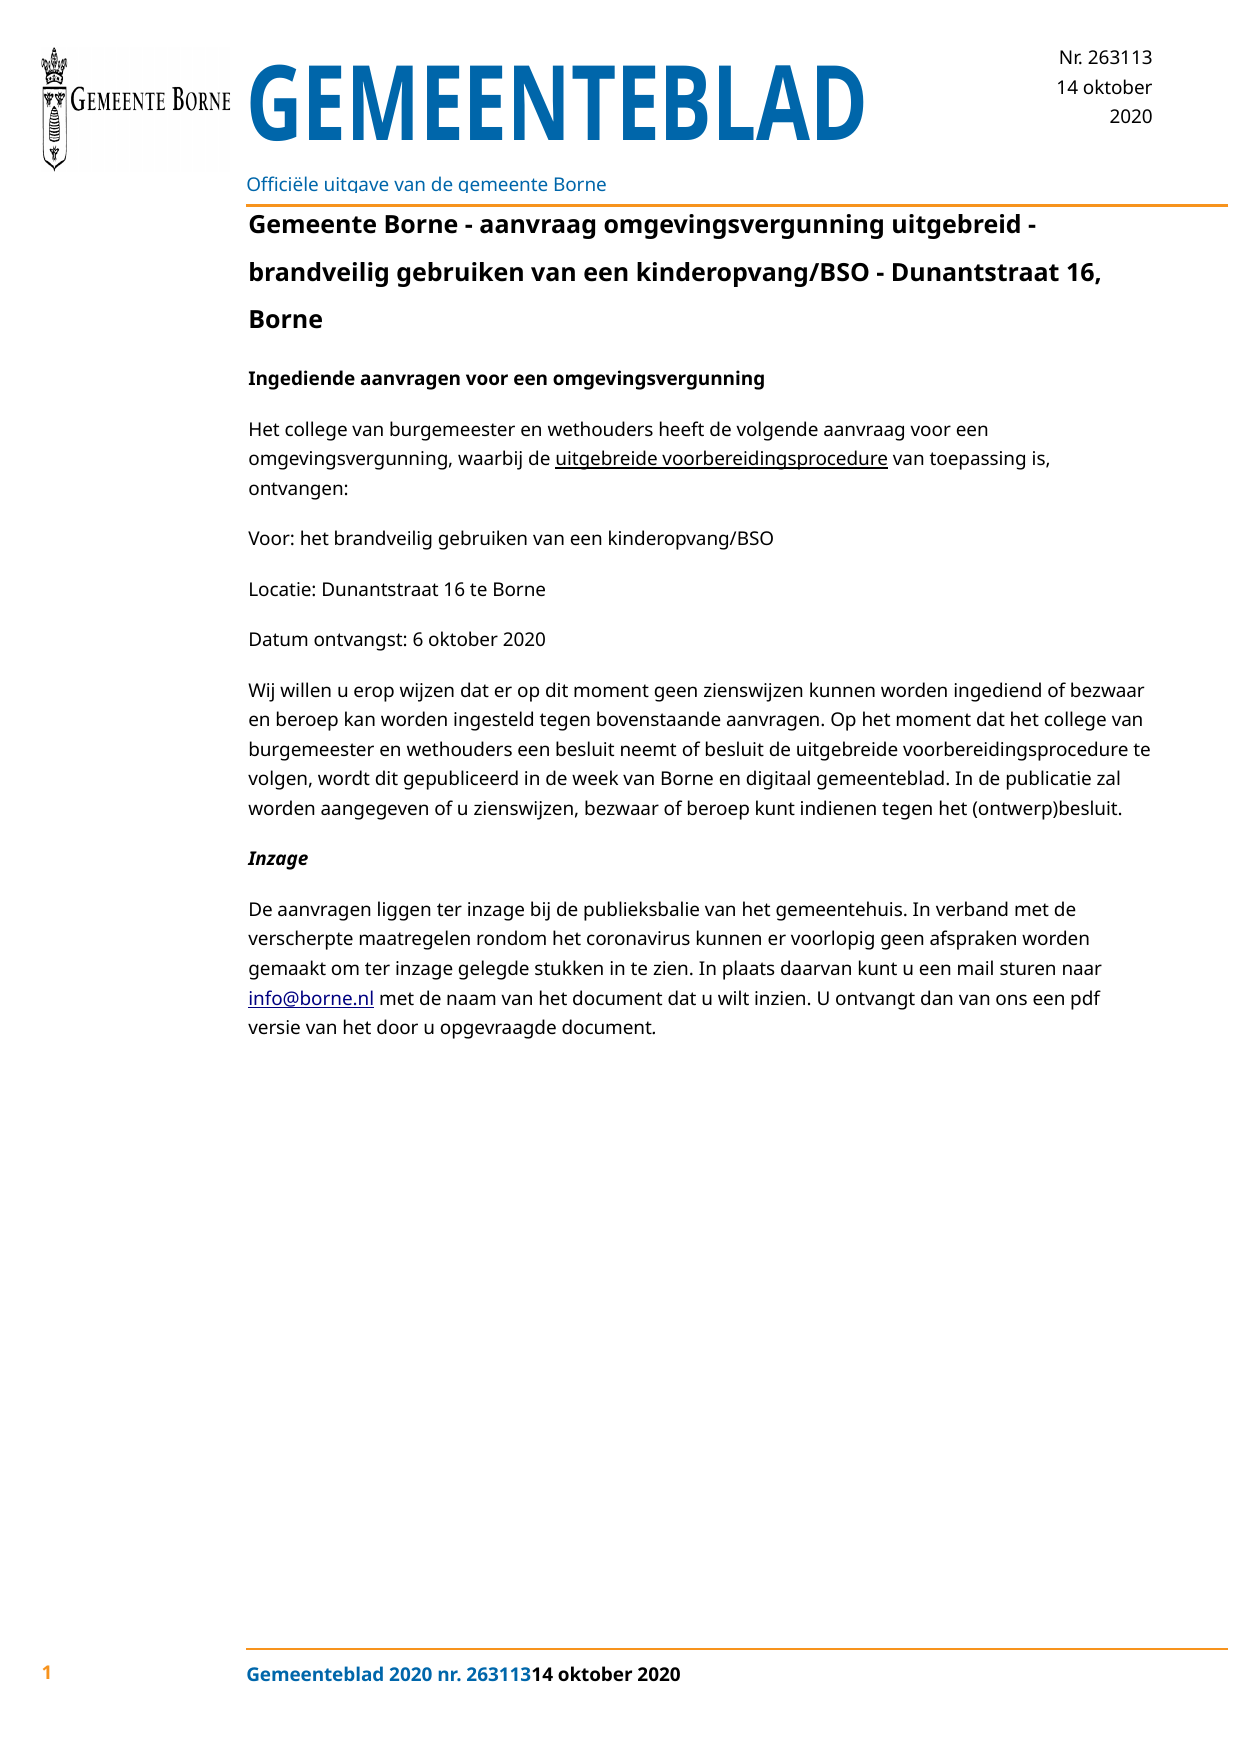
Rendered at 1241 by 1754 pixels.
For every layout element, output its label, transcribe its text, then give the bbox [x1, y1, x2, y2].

picture [41, 47, 231, 172]
text Het college van burgemeester en wethouders heeft de volgende aanvraag voor een omgevingsvergunning, waarbij de uitgebreide voorbereidingsprocedure van toepassing is, ontvangen: [248, 416, 1152, 501]
text Locatie: Dunantstraat 16 te Borne [248, 576, 1152, 602]
text Gemeente Borne - aanvraag omgevingsvergunning uitgebreid - brandveilig gebruiken van een kinderopvang/BSO - Dunantstraat 16, Borne [248, 207, 1152, 336]
text Datum ontvangst: 6 oktober 2020 [248, 626, 1152, 652]
text Inzage [248, 846, 1152, 871]
text Ingediende aanvragen voor een omgevingsvergunning [248, 366, 1152, 391]
text Voor: het brandveilig gebruiken van een kinderopvang/BSO [248, 526, 1152, 551]
text De aanvragen liggen ter inzage bij de publieksbalie van het gemeentehuis. In verband met de verscherpte maatregelen rondom het coronavirus kunnen er voorlopig geen afspraken worden gemaakt om ter inzage gelegde stukken in te zien. In plaats daarvan kunt u een mail sturen naar info@borne.nl met de naam van het document dat u wilt inzien. U ontvangt dan van ons een pdf versie van het door u opgevraagde document. [248, 896, 1152, 1040]
text Wij willen u erop wijzen dat er op dit moment geen zienswijzen kunnen worden ingediend of bezwaar en beroep kan worden ingesteld tegen bovenstaande aanvragen. Op het moment dat het college van burgemeester en wethouders een besluit neemt of besluit de uitgebreide voorbereidingsprocedure te volgen, wordt dit gepubliceerd in de week van Borne en digitaal gemeenteblad. In de publicatie zal worden aangegeven of u zienswijzen, bezwaar of beroep kunt indienen tegen het (ontwerp)besluit. [248, 677, 1152, 821]
